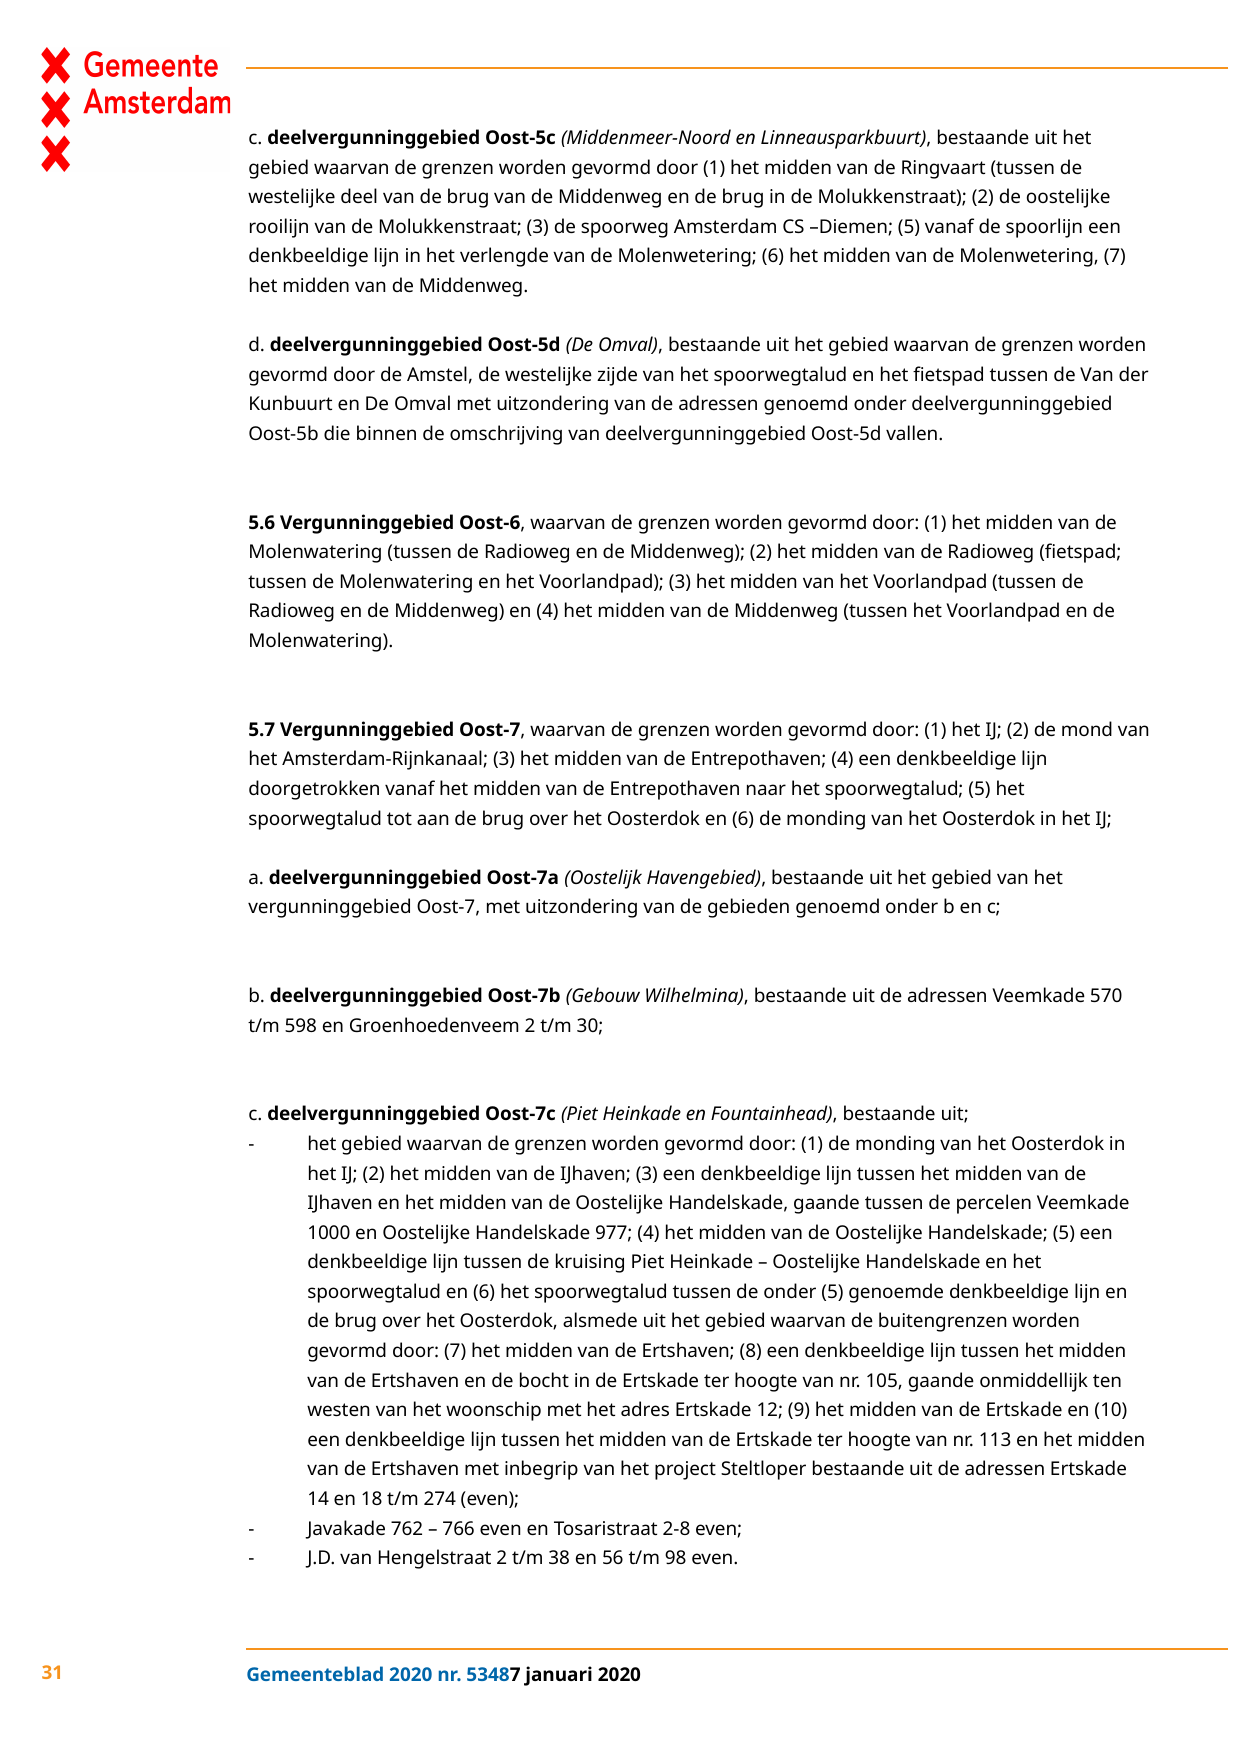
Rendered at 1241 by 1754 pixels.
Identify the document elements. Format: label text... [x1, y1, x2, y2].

text a. deelvergunninggebied Oost-7a (Oostelijk Havengebied), bestaande uit het gebied van het vergunninggebied Oost-7, met uitzondering van de gebieden genoemd onder b en c; [248, 864, 1152, 919]
picture [41, 47, 231, 172]
text 5.7 Vergunninggebied Oost-7, waarvan de grenzen worden gevormd door: (1) het IJ; (2) de mond van het Amsterdam-Rijnkanaal; (3) het midden van de Entrepothaven; (4) een denkbeeldige lijn doorgetrokken vanaf het midden van de Entrepothaven naar het spoorwegtalud; (5) het spoorwegtalud tot aan de brug over het Oosterdok en (6) de monding van het Oosterdok in het IJ; [248, 716, 1152, 831]
list het gebied waarvan de grenzen worden gevormd door: (1) de monding van het Oosterdok in het IJ; (2) het midden van de IJhaven; (3) een denkbeeldige lijn tussen het midden van de IJhaven en het midden van de Oostelijke Handelskade, gaande tussen de percelen Veemkade 1000 en Oostelijke Handelskade 977; (4) het midden van de Oostelijke Handelskade; (5) een denkbeeldige lijn tussen de kruising Piet Heinkade – Oostelijke Handelskade en het spoorwegtalud en (6) het spoorwegtalud tussen de onder (5) genoemde denkbeeldige lijn en de brug over het Oosterdok, alsmede uit het gebied waarvan de buitengrenzen worden gevormd door: (7) het midden van de Ertshaven; (8) een denkbeeldige lijn tussen het midden van de Ertshaven en de bocht in de Ertskade ter hoogte van nr. 105, gaande onmiddellijk ten westen van het woonschip met het adres Ertskade 12; (9) het midden van de Ertskade en (10) een denkbeeldige lijn tussen het midden van de Ertskade ter hoogte van nr. 113 en het midden van de Ertshaven met inbegrip van het project Steltloper bestaande uit de adressen Ertskade 14 en 18 t/m 274 (even); [248, 1130, 1152, 1511]
text d. deelvergunninggebied Oost-5d (De Omval), bestaande uit het gebied waarvan de grenzen worden gevormd door de Amstel, de westelijke zijde van het spoorwegtalud en het fietspad tussen de Van der Kunbuurt en De Omval met uitzondering van de adressen genoemd onder deelvergunninggebied Oost-5b die binnen de omschrijving van deelvergunninggebied Oost-5d vallen. [248, 331, 1152, 446]
text b. deelvergunninggebied Oost-7b (Gebouw Wilhelmina), bestaande uit de adressen Veemkade 570 t/m 598 en Groenhoedenveem 2 t/m 30; [248, 982, 1152, 1038]
text c. deelvergunninggebied Oost-5c (Middenmeer-Noord en Linneausparkbuurt), bestaande uit het gebied waarvan de grenzen worden gevormd door (1) het midden van de Ringvaart (tussen de westelijke deel van de brug van de Middenweg en de brug in de Molukkenstraat); (2) de oostelijke rooilijn van de Molukkenstraat; (3) de spoorweg Amsterdam CS –Diemen; (5) vanaf de spoorlijn een denkbeeldige lijn in het verlengde van de Molenwetering; (6) het midden van de Molenwetering, (7) het midden van de Middenweg. [248, 124, 1152, 298]
list J.D. van Hengelstraat 2 t/m 38 en 56 t/m 98 even. [248, 1544, 1152, 1570]
text 5.6 Vergunninggebied Oost-6, waarvan de grenzen worden gevormd door: (1) het midden van de Molenwatering (tussen de Radioweg en de Middenweg); (2) het midden van de Radioweg (fietspad; tussen de Molenwatering en het Voorlandpad); (3) het midden van het Voorlandpad (tussen de Radioweg en de Middenweg) en (4) het midden van de Middenweg (tussen het Voorlandpad en de Molenwatering). [248, 509, 1152, 653]
text c. deelvergunninggebied Oost-7c (Piet Heinkade en Fountainhead), bestaande uit; [248, 1101, 1152, 1126]
list Javakade 762 – 766 even en Tosaristraat 2-8 even; [248, 1515, 1152, 1541]
